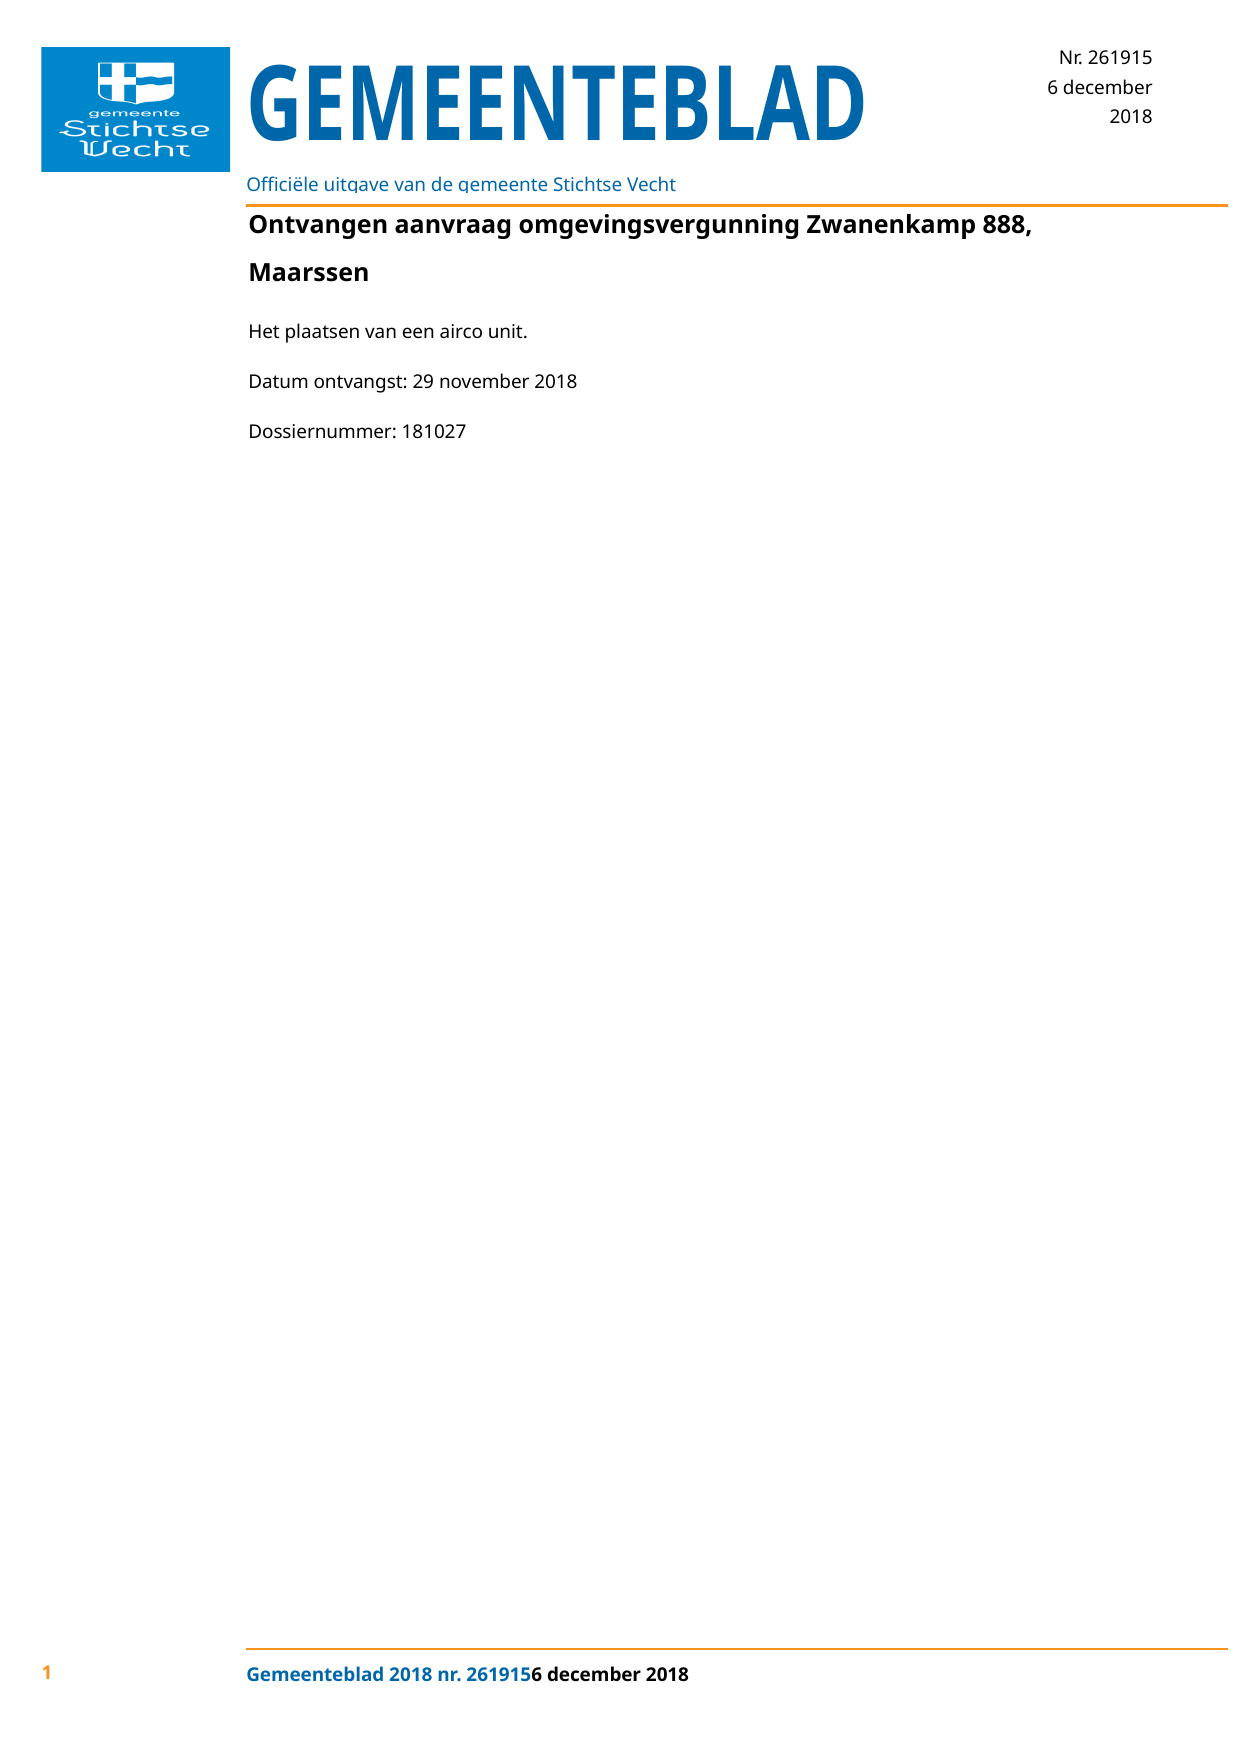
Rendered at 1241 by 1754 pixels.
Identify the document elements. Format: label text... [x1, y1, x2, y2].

text Ontvangen aanvraag omgevingsvergunning Zwanenkamp 888, Maarssen [248, 207, 1152, 288]
picture [137, 63, 174, 103]
picture [99, 63, 135, 101]
text Datum ontvangst: 29 november 2018 [248, 368, 1152, 394]
text Dossiernummer: 181027 [248, 419, 1152, 444]
text Het plaatsen van een airco unit. [248, 318, 1152, 344]
